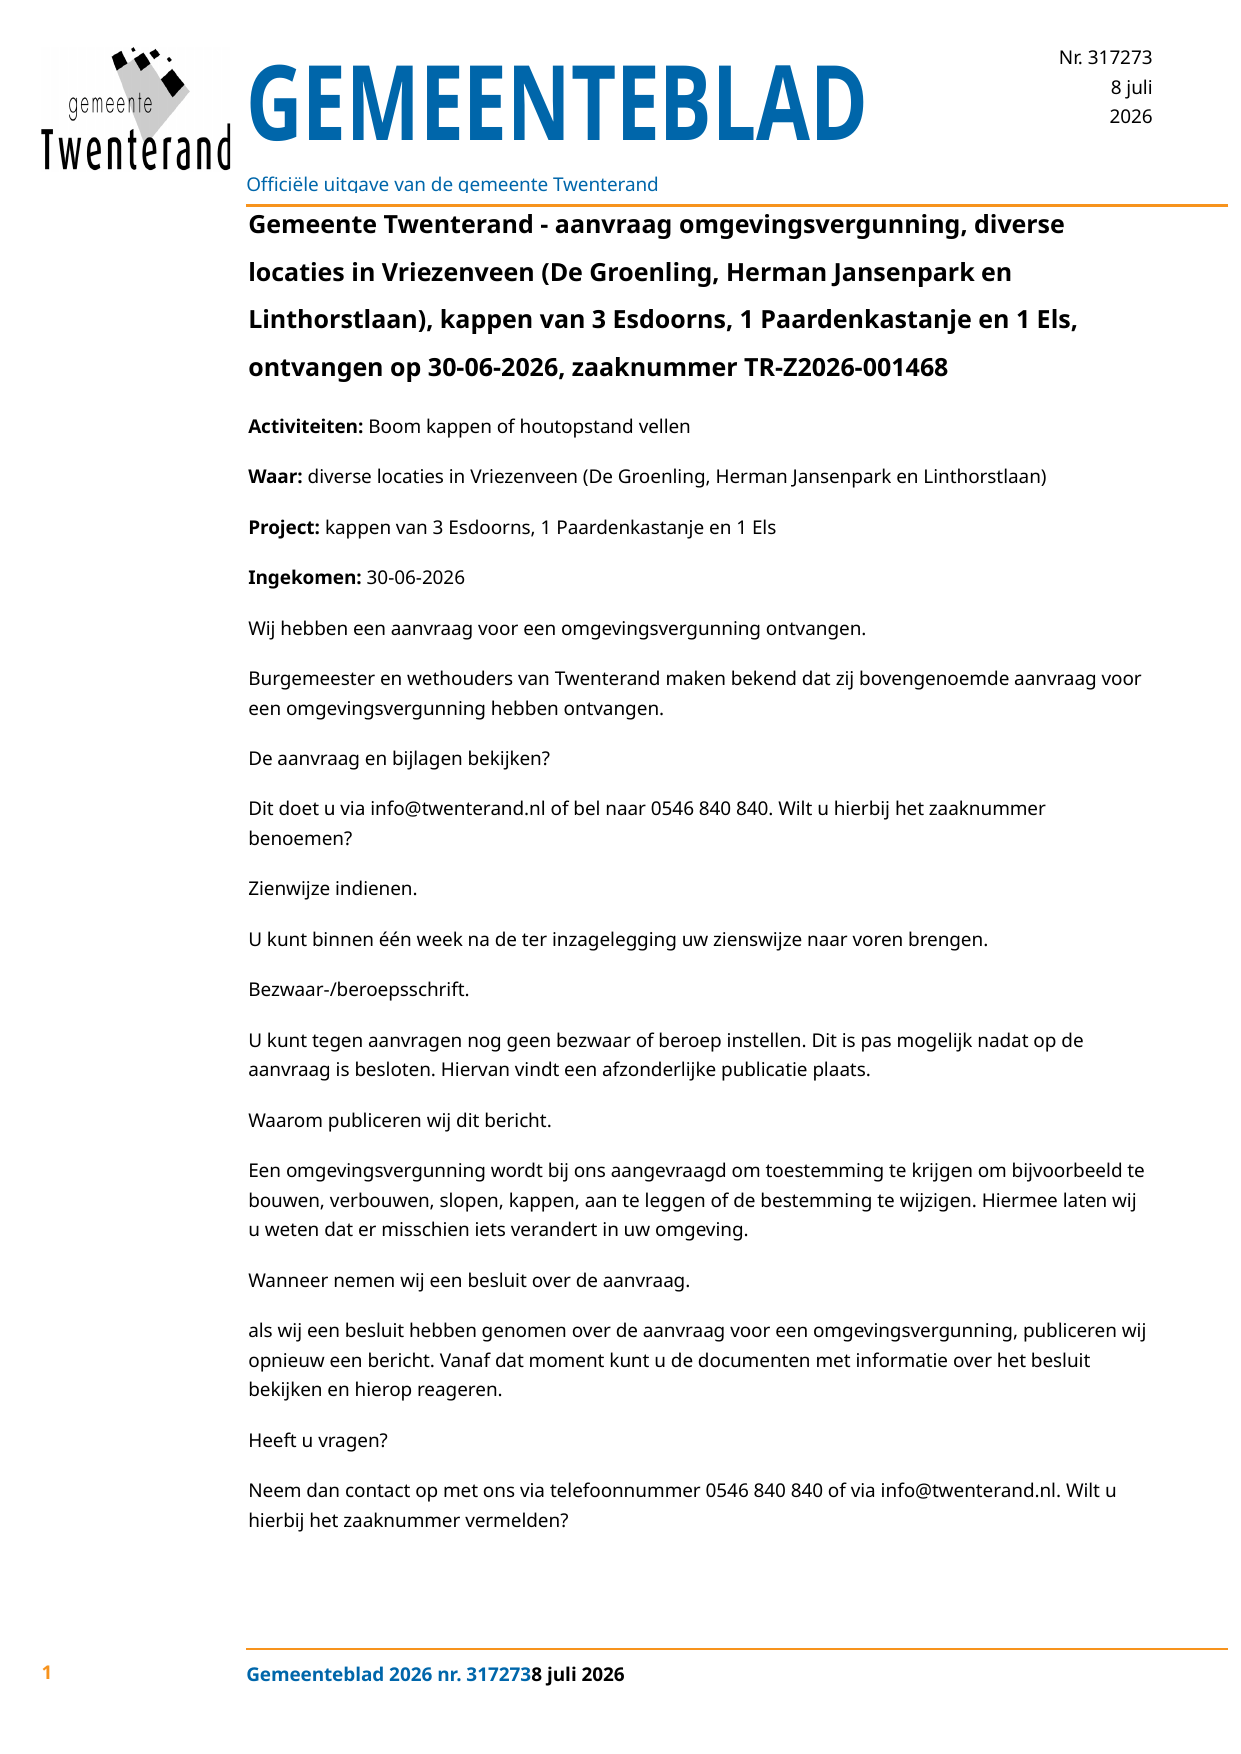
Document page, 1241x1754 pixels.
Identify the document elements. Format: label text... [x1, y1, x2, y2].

text Project: kappen van 3 Esdoorns, 1 Paardenkastanje en 1 Els [248, 514, 1152, 540]
picture [41, 47, 231, 172]
text Dit doet u via info@twenterand.nl of bel naar 0546 840 840. Wilt u hierbij het zaaknummer benoemen? [248, 796, 1152, 851]
text Gemeente Twenterand - aanvraag omgevingsvergunning, diverse locaties in Vriezenveen (De Groenling, Herman Jansenpark en Linthorstlaan), kappen van 3 Esdoorns, 1 Paardenkastanje en 1 Els, ontvangen op 30-06-2026, zaaknummer TR-Z2026-001468 [248, 207, 1152, 384]
text Ingekomen: 30-06-2026 [248, 564, 1152, 590]
text Waarom publiceren wij dit bericht. [248, 1107, 1152, 1133]
text Neem dan contact op met ons via telefoonnummer 0546 840 840 of via info@twenterand.nl. Wilt u hierbij het zaaknummer vermelden? [248, 1477, 1152, 1533]
text Heeft u vragen? [248, 1427, 1152, 1453]
text De aanvraag en bijlagen bekijken? [248, 745, 1152, 771]
text Wanneer nemen wij een besluit over de aanvraag. [248, 1267, 1152, 1293]
text Wij hebben een aanvraag voor een omgevingsvergunning ontvangen. [248, 615, 1152, 641]
text U kunt tegen aanvragen nog geen bezwaar of beroep instellen. Dit is pas mogelijk nadat op de aanvraag is besloten. Hiervan vindt een afzonderlijke publicatie plaats. [248, 1027, 1152, 1082]
text Zienwijze indienen. [248, 876, 1152, 901]
text Bezwaar-/beroepsschrift. [248, 976, 1152, 1002]
text Activiteiten: Boom kappen of houtopstand vellen [248, 413, 1152, 439]
text Een omgevingsvergunning wordt bij ons aangevraagd om toestemming te krijgen om bijvoorbeeld te bouwen, verbouwen, slopen, kappen, aan te leggen of de bestemming te wijzigen. Hiermee laten wij u weten dat er misschien iets verandert in uw omgeving. [248, 1157, 1152, 1242]
text als wij een besluit hebben genomen over de aanvraag voor een omgevingsvergunning, publiceren wij opnieuw een bericht. Vanaf dat moment kunt u de documenten met informatie over het besluit bekijken en hierop reageren. [248, 1317, 1152, 1402]
text Burgemeester en wethouders van Twenterand maken bekend dat zij bovengenoemde aanvraag voor een omgevingsvergunning hebben ontvangen. [248, 665, 1152, 721]
text U kunt binnen één week na de ter inzagelegging uw zienswijze naar voren brengen. [248, 926, 1152, 952]
text Waar: diverse locaties in Vriezenveen (De Groenling, Herman Jansenpark en Linthorstlaan) [248, 463, 1152, 489]
